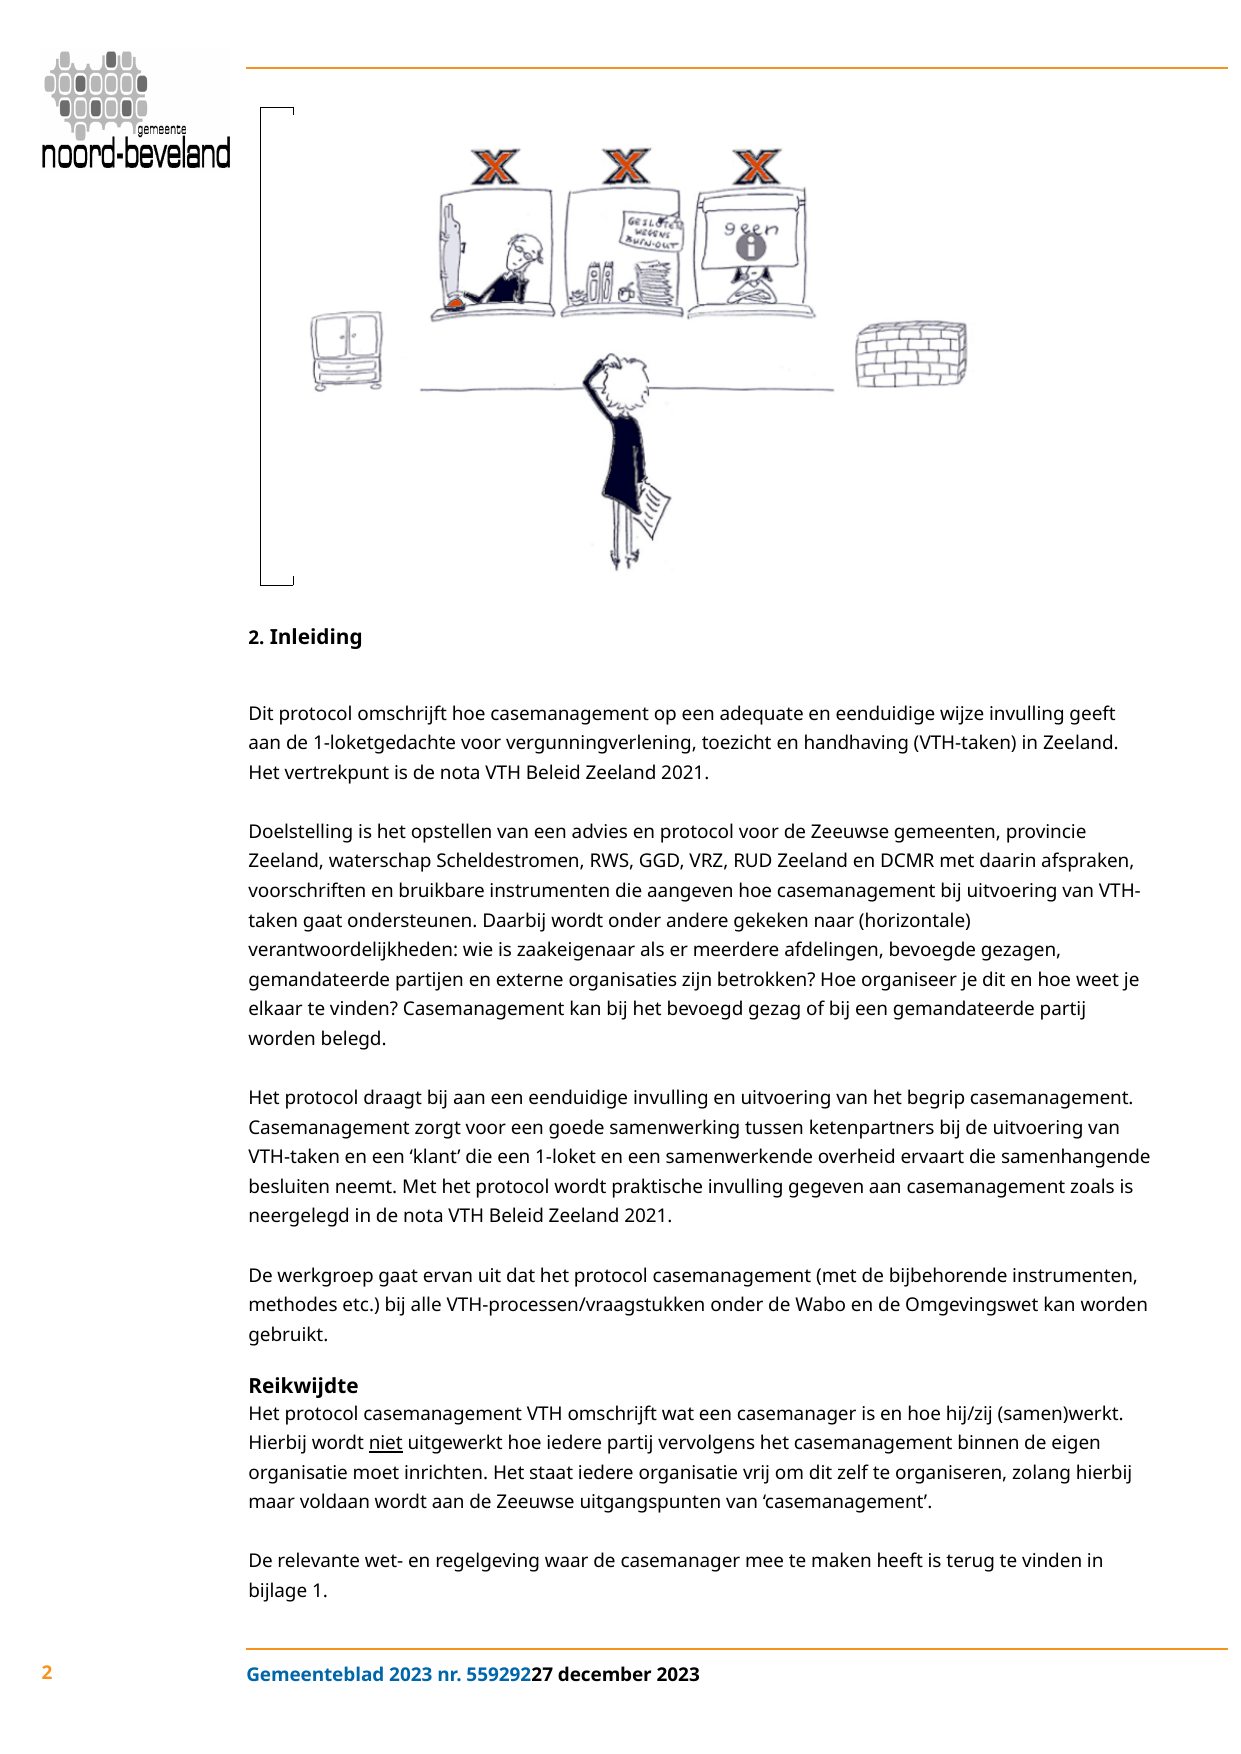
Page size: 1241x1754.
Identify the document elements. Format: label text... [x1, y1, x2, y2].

text De relevante wet- en regelgeving waar de casemanager mee te maken heeft is terug te vinden in bijlage 1. [248, 1548, 1152, 1603]
text Doelstelling is het opstellen van een advies en protocol voor de Zeeuwse gemeenten, provincie Zeeland, waterschap Scheldestromen, RWS, GGD, VRZ, RUD Zeeland en DCMR met daarin afspraken, voorschriften en bruikbare instrumenten die aangeven hoe casemanagement bij uitvoering van VTH-taken gaat ondersteunen. Daarbij wordt onder andere gekeken naar (horizontale) verantwoordelijkheden: wie is zaakeigenaar als er meerdere afdelingen, bevoegde gezagen, gemandateerde partijen en externe organisaties zijn betrokken? Hoe organiseer je dit en hoe weet je elkaar te vinden? Casemanagement kan bij het bevoegd gezag of bij een gemandateerde partij worden belegd. [248, 818, 1152, 1051]
text Het protocol casemanagement VTH omschrijft wat een casemanager is en hoe hij/zij (samen)werkt. Hierbij wordt niet uitgewerkt hoe iedere partij vervolgens het casemanagement binnen de eigen organisatie moet inrichten. Het staat iedere organisatie vrij om dit zelf te organiseren, zolang hierbij maar voldaan wordt aan de Zeeuwse uitgangspunten van ‘casemanagement’. [248, 1400, 1152, 1514]
picture [268, 115, 1036, 576]
picture [41, 47, 231, 172]
text De werkgroep gaat ervan uit dat het protocol casemanagement (met de bijbehorende instrumenten, methodes etc.) bij alle VTH-processen/vraagstukken onder de Wabo en de Omgevingswet kan worden gebruikt. [248, 1262, 1152, 1347]
text Dit protocol omschrijft hoe casemanagement op een adequate en eenduidige wijze invulling geeft aan de 1-loketgedachte voor vergunningverlening, toezicht en handhaving (VTH-taken) in Zeeland. Het vertrekpunt is de nota VTH Beleid Zeeland 2021. [248, 700, 1152, 784]
text Het protocol draagt bij aan een eenduidige invulling en uitvoering van het begrip casemanagement. Casemanagement zorgt voor een goede samenwerking tussen ketenpartners bij de uitvoering van VTH-taken en een ‘klant’ die een 1-loket en een samenwerkende overheid ervaart die samenhangende besluiten neemt. Met het protocol wordt praktische invulling gegeven aan casemanagement zoals is neergelegd in de nota VTH Beleid Zeeland 2021. [248, 1084, 1152, 1228]
text Reikwijdte [248, 1371, 1152, 1400]
text 2. Inleiding [248, 622, 1152, 650]
